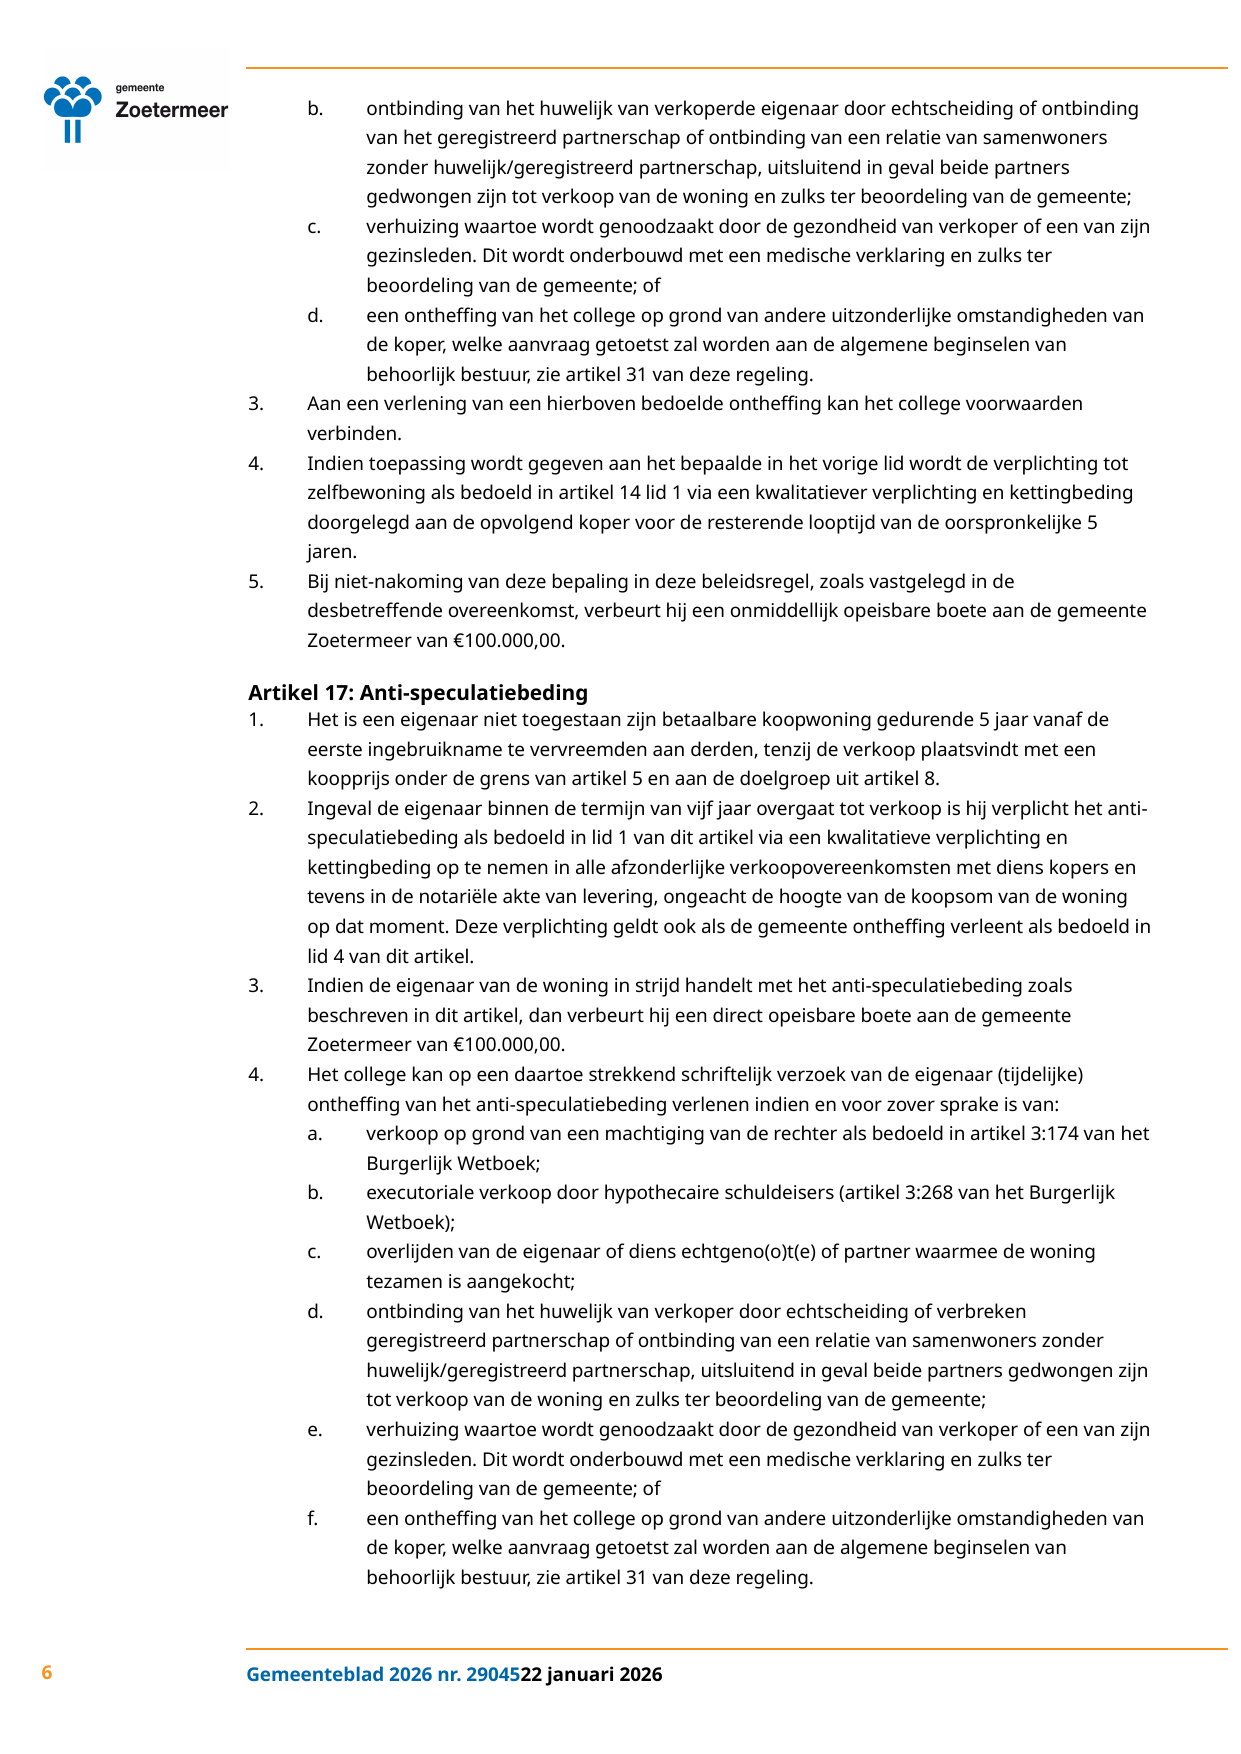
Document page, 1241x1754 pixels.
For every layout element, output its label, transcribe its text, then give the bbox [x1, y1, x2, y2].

list Aan een verlening van een hierboven bedoelde ontheffing kan het college voorwaarden verbinden. [248, 391, 1152, 446]
list verhuizing waartoe wordt genoodzaakt door de gezondheid van verkoper of een van zijn gezinsleden. Dit wordt onderbouwd met een medische verklaring en zulks ter beoordeling van de gemeente; of [307, 1416, 1152, 1501]
list Bij niet-nakoming van deze bepaling in deze beleidsregel, zoals vastgelegd in de desbetreffende overeenkomst, verbeurt hij een onmiddellijk opeisbare boete aan de gemeente Zoetermeer van €100.000,00. [248, 568, 1152, 653]
list Indien de eigenaar van de woning in strijd handelt met het anti-speculatiebeding zoals beschreven in dit artikel, dan verbeurt hij een direct opeisbare boete aan de gemeente Zoetermeer van €100.000,00. [248, 972, 1152, 1057]
text Artikel 17: Anti-speculatiebeding [248, 678, 1152, 706]
list verkoop op grond van een machtiging van de rechter als bedoeld in artikel 3:174 van het Burgerlijk Wetboek; [307, 1120, 1152, 1176]
list overlijden van de eigenaar of diens echtgeno(o)t(e) of partner waarmee de woning tezamen is aangekocht; [307, 1239, 1152, 1294]
list ontbinding van het huwelijk van verkoperde eigenaar door echtscheiding of ontbinding van het geregistreerd partnerschap of ontbinding van een relatie van samenwoners zonder huwelijk/geregistreerd partnerschap, uitsluitend in geval beide partners gedwongen zijn tot verkoop van de woning en zulks ter beoordeling van de gemeente; [307, 95, 1152, 209]
list verhuizing waartoe wordt genoodzaakt door de gezondheid van verkoper of een van zijn gezinsleden. Dit wordt onderbouwd met een medische verklaring en zulks ter beoordeling van de gemeente; of [307, 213, 1152, 298]
list executoriale verkoop door hypothecaire schuldeisers (artikel 3:268 van het Burgerlijk Wetboek); [307, 1179, 1152, 1235]
list ontbinding van het huwelijk van verkoper door echtscheiding of verbreken geregistreerd partnerschap of ontbinding van een relatie van samenwoners zonder huwelijk/geregistreerd partnerschap, uitsluitend in geval beide partners gedwongen zijn tot verkoop van de woning en zulks ter beoordeling van de gemeente; [307, 1298, 1152, 1412]
list een ontheffing van het college op grond van andere uitzonderlijke omstandigheden van de koper, welke aanvraag getoetst zal worden aan de algemene beginselen van behoorlijk bestuur, zie artikel 31 van deze regeling. [307, 1505, 1152, 1590]
picture [41, 47, 231, 172]
list een ontheffing van het college op grond van andere uitzonderlijke omstandigheden van de koper, welke aanvraag getoetst zal worden aan de algemene beginselen van behoorlijk bestuur, zie artikel 31 van deze regeling. [307, 302, 1152, 387]
list Ingeval de eigenaar binnen de termijn van vijf jaar overgaat tot verkoop is hij verplicht het anti-speculatiebeding als bedoeld in lid 1 van dit artikel via een kwalitatieve verplichting en kettingbeding op te nemen in alle afzonderlijke verkoopovereenkomsten met diens kopers en tevens in de notariële akte van levering, ongeacht de hoogte van de koopsom van de woning op dat moment. Deze verplichting geldt ook als de gemeente ontheffing verleent als bedoeld in lid 4 van dit artikel. [248, 795, 1152, 968]
list Het is een eigenaar niet toegestaan zijn betaalbare koopwoning gedurende 5 jaar vanaf de eerste ingebruikname te vervreemden aan derden, tenzij de verkoop plaatsvindt met een koopprijs onder de grens van artikel 5 en aan de doelgroep uit artikel 8. [248, 706, 1152, 791]
list Het college kan op een daartoe strekkend schriftelijk verzoek van de eigenaar (tijdelijke) ontheffing van het anti-speculatiebeding verlenen indien en voor zover sprake is van: [248, 1061, 1152, 1116]
list Indien toepassing wordt gegeven aan het bepaalde in het vorige lid wordt de verplichting tot zelfbewoning als bedoeld in artikel 14 lid 1 via een kwalitatiever verplichting en kettingbeding doorgelegd aan de opvolgend koper voor de resterende looptijd van de oorspronkelijke 5 jaren. [248, 450, 1152, 564]
